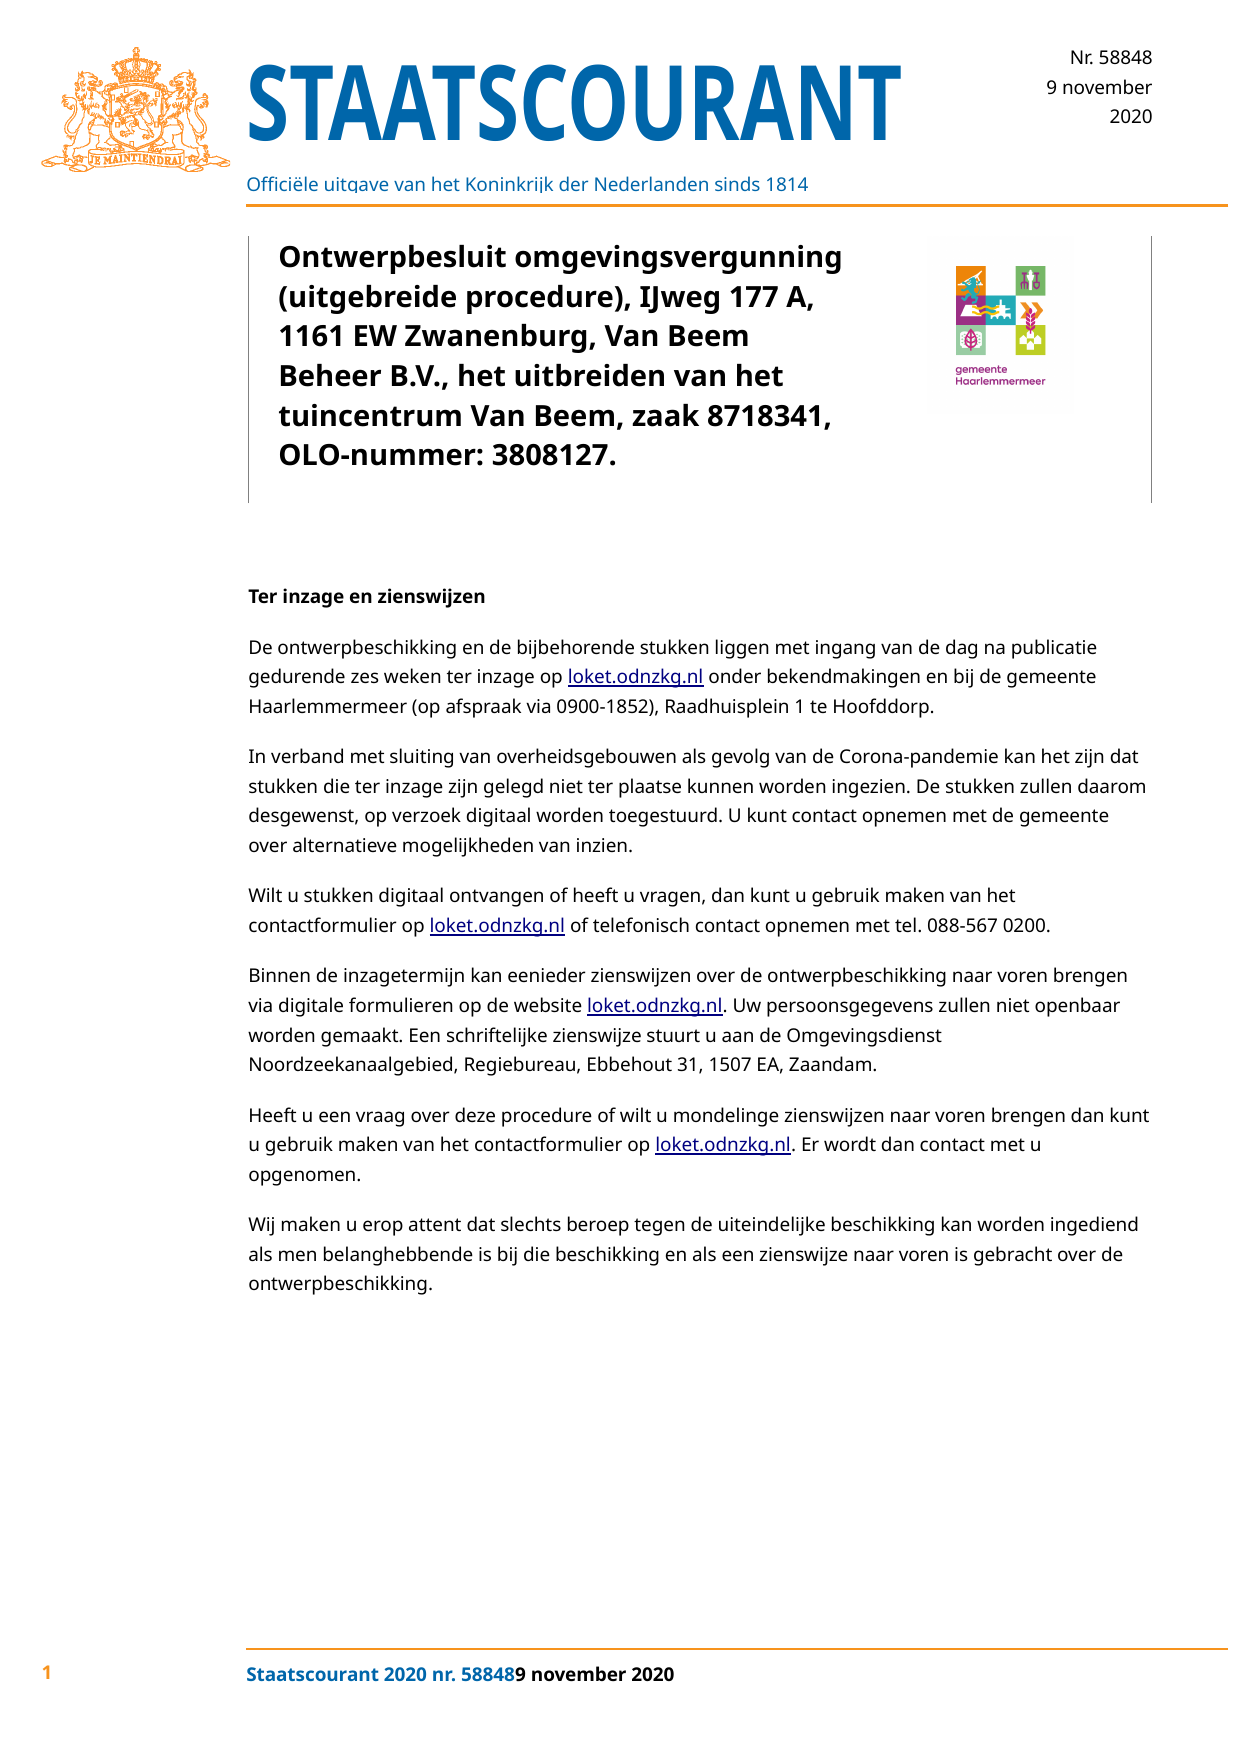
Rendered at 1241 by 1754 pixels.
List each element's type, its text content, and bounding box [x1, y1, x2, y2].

text Heeft u een vraag over deze procedure of wilt u mondelinge zienswijzen naar voren brengen dan kunt u gebruik maken van het contactformulier op loket.odnzkg.nl. Er wordt dan contact met u opgenomen. [248, 1102, 1152, 1187]
picture [41, 47, 231, 172]
text Ter inzage en zienswijzen [248, 583, 1152, 609]
table_header [1075, 236, 1151, 413]
text Wij maken u erop attent dat slechts beroep tegen de uiteindelijke beschikking kan worden ingediend als men belanghebbende is bij die beschikking en als een zienswijze naar voren is gebracht over de ontwerpbeschikking. [248, 1211, 1152, 1296]
text Binnen de inzagetermijn kan eenieder zienswijzen over de ontwerpbeschikking naar voren brengen via digitale formulieren op de website loket.odnzkg.nl. Uw persoonsgegevens zullen niet openbaar worden gemaakt. Een schriftelijke zienswijze stuurt u aan de Omgevingsdienst Noordzeekanaalgebied, Regiebureau, Ebbehout 31, 1507 EA, Zaandam. [248, 963, 1152, 1077]
text In verband met sluiting van overheidsgebouwen als gevolg van de Corona-pandemie kan het zijn dat stukken die ter inzage zijn gelegd niet ter plaatse kunnen worden ingezien. De stukken zullen daarom desgewenst, op verzoek digitaal worden toegestuurd. U kunt contact opnemen met de gemeente over alternatieve mogelijkheden van inzien. [248, 743, 1152, 858]
text De ontwerpbeschikking en de bijbehorende stukken liggen met ingang van de dag na publicatie gedurende zes weken ter inzage op loket.odnzkg.nl onder bekendmakingen en bij de gemeente Haarlemmermeer (op afspraak via 0900-1852), Raadhuisplein 1 te Hoofddorp. [248, 634, 1152, 719]
table_header Ontwerpbesluit omgevingsvergunning (uitgebreide procedure), IJweg 177 A, 1161 EW Zwanenburg, Van Beem Beheer B.V., het uitbreiden van het tuincentrum Van Beem, zaak 8718341, OLO-nummer: 3808127. [249, 236, 850, 503]
picture [926, 236, 1075, 414]
table_header [850, 414, 1151, 503]
text Wilt u stukken digitaal ontvangen of heeft u vragen, dan kunt u gebruik maken van het contactformulier op loket.odnzkg.nl of telefonisch contact opnemen met tel. 088-567 0200. [248, 883, 1152, 938]
table_header [850, 236, 926, 413]
